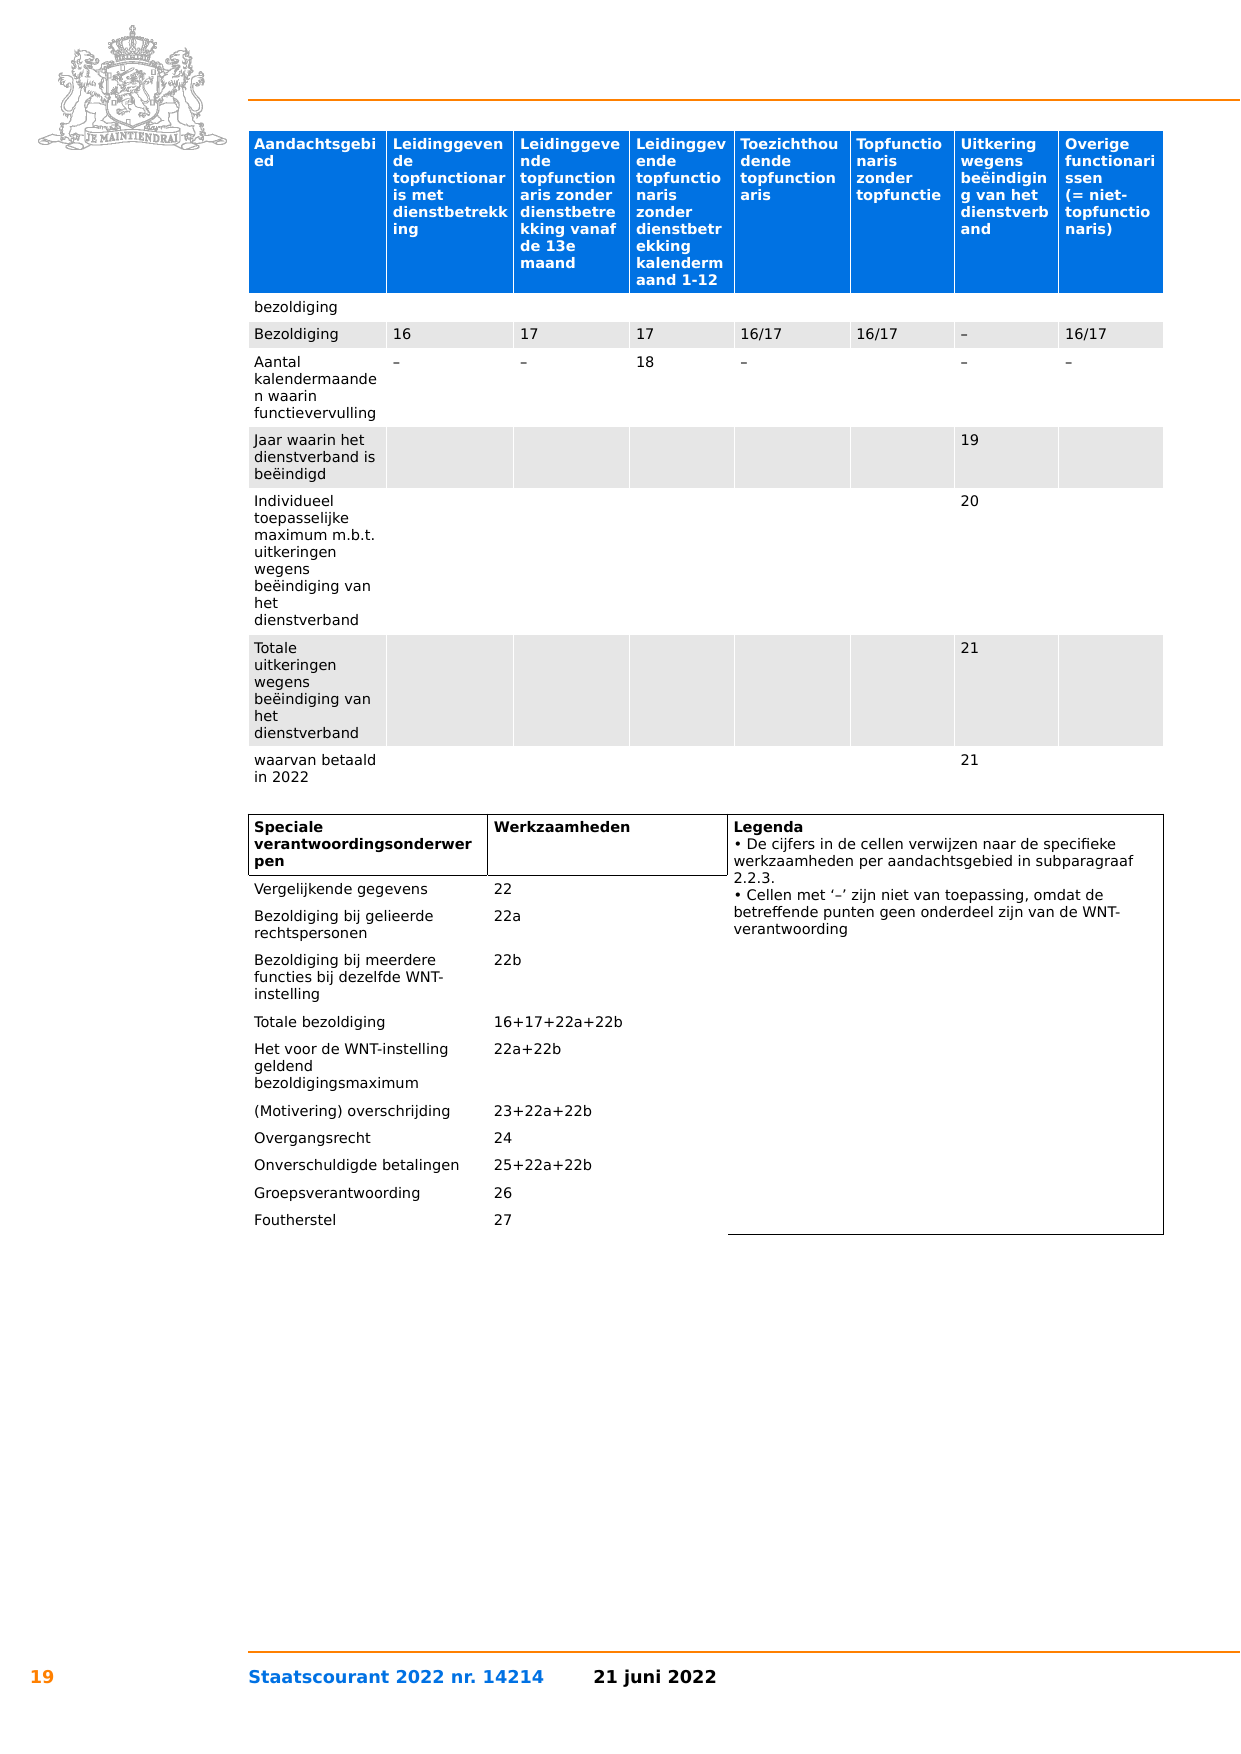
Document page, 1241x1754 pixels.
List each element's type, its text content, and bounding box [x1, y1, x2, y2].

table_header Aandachtsgebied [249, 131, 386, 293]
table_cell [387, 747, 513, 791]
table_cell [387, 635, 513, 746]
table_header Speciale verantwoordingsonderwerpen [249, 815, 487, 875]
table_cell [851, 747, 954, 791]
table_header Overige functionarissen (= niet-topfunctionaris) [1059, 131, 1163, 293]
table_header Leidinggevende topfunctionaris zonder dienstbetrekking kalendermaand 1-12 [630, 131, 734, 293]
table_cell [851, 427, 954, 488]
table_cell [735, 635, 850, 746]
table_cell Totale uitkeringen wegens beëindiging van het dienstverband [249, 635, 386, 746]
table_cell Vergelijkende gegevens [249, 876, 487, 902]
table_cell [851, 635, 954, 746]
table_cell 22 [488, 876, 727, 902]
table_cell Bezoldiging [249, 322, 386, 348]
table_cell [630, 427, 734, 488]
table_cell [1059, 294, 1163, 321]
table_cell [1059, 489, 1163, 634]
table_cell [1059, 747, 1163, 791]
table_cell [630, 635, 734, 746]
table_header Topfunctionaris zonder topfunctie [851, 131, 954, 293]
table_cell 20 [955, 489, 1058, 634]
table_cell [735, 489, 850, 634]
table_header Leidinggevende topfunctionaris met dienstbetrekking [387, 131, 513, 293]
table_header Uitkering wegens beëindiging van het dienstverband [955, 131, 1058, 293]
table_cell Onverschuldigde betalingen [249, 1153, 487, 1179]
table_cell Overgangsrecht [249, 1125, 487, 1151]
table_cell 21 [955, 635, 1058, 746]
table_cell (Motivering) overschrijding [249, 1098, 487, 1124]
table_cell 17 [630, 322, 734, 348]
table_cell waarvan betaald in 2022 [249, 747, 386, 791]
table_cell 26 [488, 1180, 727, 1206]
table_cell 19 [955, 427, 1058, 488]
table_cell [630, 294, 734, 321]
table_cell [735, 427, 850, 488]
table_header Leidinggevende topfunctionaris zonder dienstbetrekking vanaf de 13e maand [514, 131, 629, 293]
table_cell [955, 294, 1058, 321]
table_cell 16+17+22a+22b [488, 1009, 727, 1035]
table_cell – [955, 322, 1058, 348]
table_cell 21 [955, 747, 1058, 791]
table_cell [630, 747, 734, 791]
table_cell 18 [630, 349, 734, 426]
table_cell [514, 294, 629, 321]
table_cell Groepsverantwoording [249, 1180, 487, 1206]
table_cell [387, 489, 513, 634]
table_cell 24 [488, 1125, 727, 1151]
table_cell [514, 427, 629, 488]
table_cell 16/17 [1059, 322, 1163, 348]
table_cell 25+22a+22b [488, 1153, 727, 1179]
table_cell 16/17 [735, 322, 850, 348]
table_cell 17 [514, 322, 629, 348]
table_cell [387, 294, 513, 321]
table_cell Totale bezoldiging [249, 1009, 487, 1035]
table_header Werkzaamheden [488, 815, 727, 875]
table_header Legenda • De cijfers in de cellen verwijzen naar de specifieke werkzaamheden per aandachtsgebied in subparagraaf 2.2.3. • Cellen met ‘–’ zijn niet van toepassing, omdat de betreffende punten geen onderdeel zijn van de WNT-verantwoording [728, 815, 1163, 1234]
table_cell [514, 635, 629, 746]
table_cell Individueel toepasselijke maximum m.b.t. uitkeringen wegens beëindiging van het dienstverband [249, 489, 386, 634]
table_cell – [514, 349, 629, 426]
table_cell Het voor de WNT-instelling geldend bezoldigingsmaximum [249, 1036, 487, 1097]
table_cell Bezoldiging bij meerdere functies bij dezelfde WNT-instelling [249, 948, 487, 1008]
table_cell [1059, 635, 1163, 746]
table_cell 16/17 [851, 322, 954, 348]
table_cell [514, 747, 629, 791]
table_cell bezoldiging [249, 294, 386, 321]
table_cell 22b [488, 948, 727, 1008]
table_cell Foutherstel [249, 1207, 487, 1234]
table_cell 27 [488, 1207, 727, 1234]
table_cell 22a+22b [488, 1036, 727, 1097]
table_cell Bezoldiging bij gelieerde rechtspersonen [249, 903, 487, 947]
table_cell 16 [387, 322, 513, 348]
table_cell Aantal kalendermaanden waarin functievervulling [249, 349, 386, 426]
table_cell [1059, 427, 1163, 488]
table_cell – [1059, 349, 1163, 426]
table_cell 23+22a+22b [488, 1098, 727, 1124]
table_cell 22a [488, 903, 727, 947]
table_cell [735, 747, 850, 791]
picture [38, 25, 227, 150]
table_cell [630, 489, 734, 634]
table_cell [851, 489, 954, 634]
table_cell – [955, 349, 1058, 426]
table_cell [735, 294, 850, 321]
table_cell [851, 294, 954, 321]
table_cell [387, 427, 513, 488]
table_cell [851, 349, 954, 426]
table_cell Jaar waarin het dienstverband is beëindigd [249, 427, 386, 488]
table_header Toezichthoudende topfunctionaris [735, 131, 850, 293]
table_cell – [387, 349, 513, 426]
table_cell [514, 489, 629, 634]
table_cell – [735, 349, 850, 426]
